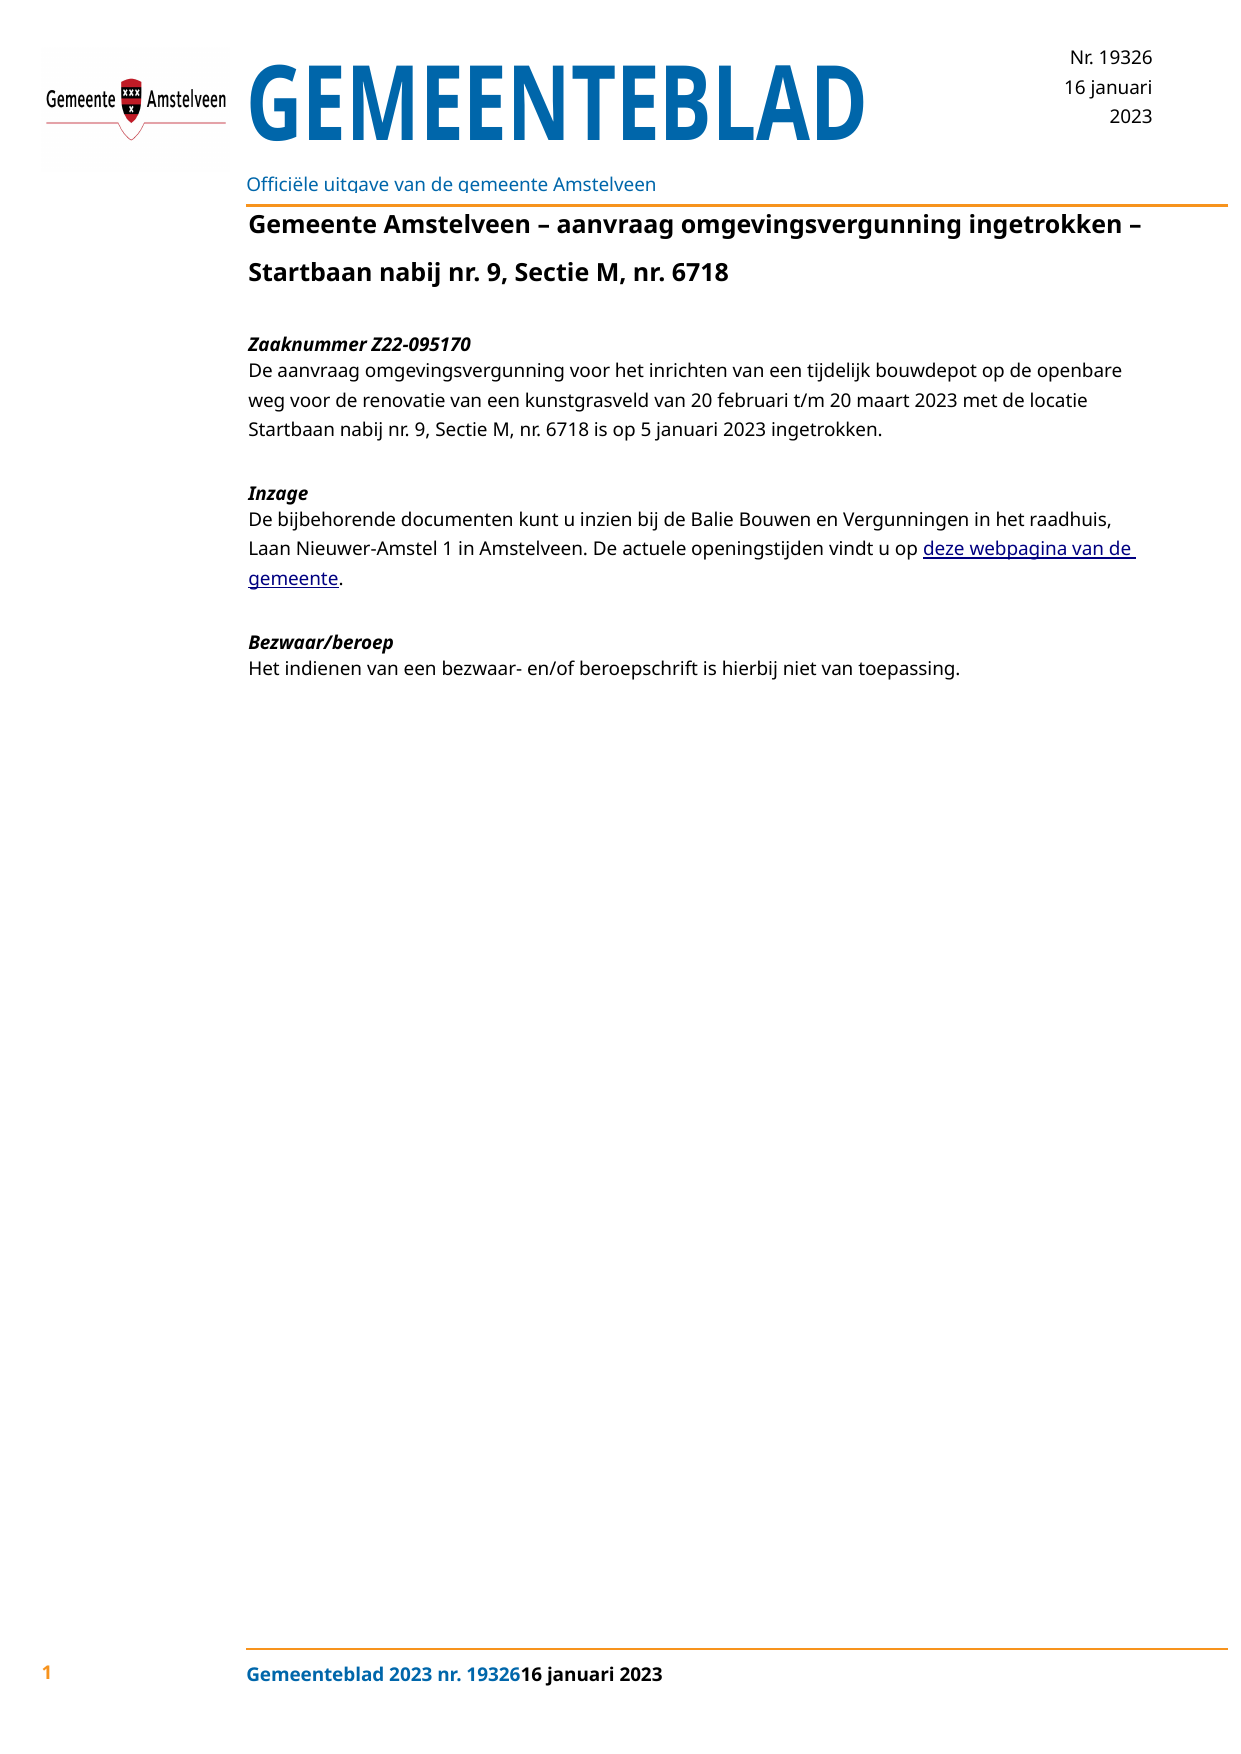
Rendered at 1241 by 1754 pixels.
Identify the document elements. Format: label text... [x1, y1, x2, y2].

text Het indienen van een bezwaar- en/of beroepschrift is hierbij niet van toepassing. [248, 655, 1152, 681]
text De bijbehorende documenten kunt u inzien bij de Balie Bouwen en Vergunningen in het raadhuis, Laan Nieuwer-Amstel 1 in Amstelveen. De actuele openingstijden vindt u op deze webpagina van de gemeente. [248, 506, 1152, 591]
picture [41, 47, 231, 172]
text Inzage [248, 480, 1152, 506]
text De aanvraag omgevingsvergunning voor het inrichten van een tijdelijk bouwdepot op de openbare weg voor de renovatie van een kunstgrasveld van 20 februari t/m 20 maart 2023 met de locatie Startbaan nabij nr. 9, Sectie M, nr. 6718 is op 5 januari 2023 ingetrokken. [248, 357, 1152, 442]
text Bezwaar/beroep [248, 629, 1152, 655]
text Zaaknummer Z22-095170 [248, 331, 1152, 357]
text Gemeente Amstelveen – aanvraag omgevingsvergunning ingetrokken – Startbaan nabij nr. 9, Sectie M, nr. 6718 [248, 207, 1152, 288]
